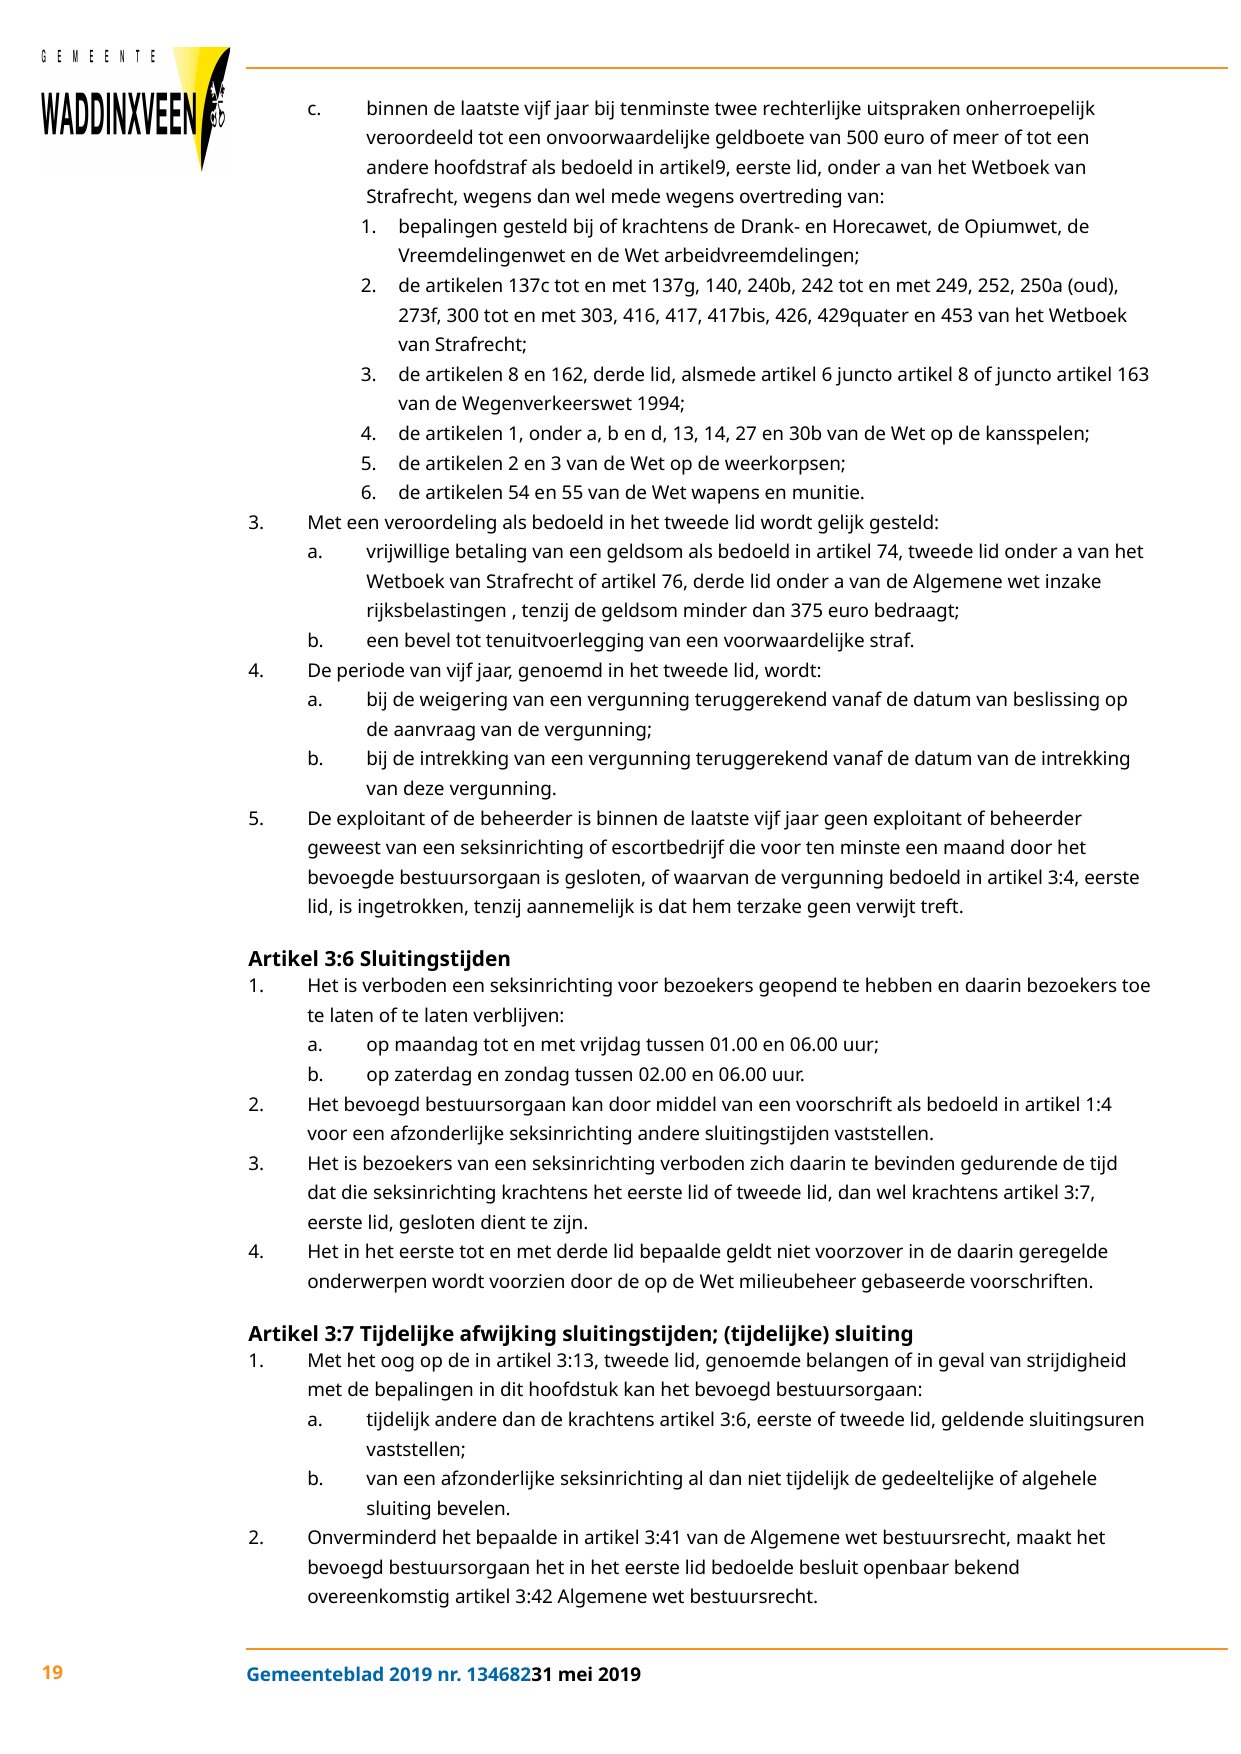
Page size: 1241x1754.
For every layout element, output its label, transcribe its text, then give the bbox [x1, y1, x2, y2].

text Artikel 3:6 Sluitingstijden [248, 944, 1152, 972]
list op zaterdag en zondag tussen 02.00 en 06.00 uur. [307, 1061, 1152, 1087]
list Met een veroordeling als bedoeld in het tweede lid wordt gelijk gesteld: [248, 509, 1152, 535]
list op maandag tot en met vrijdag tussen 01.00 en 06.00 uur; [307, 1032, 1152, 1057]
list De exploitant of de beheerder is binnen de laatste vijf jaar geen exploitant of beheerder geweest van een seksinrichting of escortbedrijf die voor ten minste een maand door het bevoegde bestuursorgaan is gesloten, of waarvan de vergunning bedoeld in artikel 3:4, eerste lid, is ingetrokken, tenzij aannemelijk is dat hem terzake geen verwijt treft. [248, 805, 1152, 919]
list Het is verboden een seksinrichting voor bezoekers geopend te hebben en daarin bezoekers toe te laten of te laten verblijven: [248, 972, 1152, 1028]
picture [41, 47, 231, 172]
list de artikelen 54 en 55 van de Wet wapens en munitie. [361, 479, 1152, 505]
list Het in het eerste tot en met derde lid bepaalde geldt niet voorzover in de daarin geregelde onderwerpen wordt voorzien door de op de Wet milieubeheer gebaseerde voorschriften. [248, 1239, 1152, 1294]
list tijdelijk andere dan de krachtens artikel 3:6, eerste of tweede lid, geldende sluitingsuren vaststellen; [307, 1406, 1152, 1462]
list bepalingen gesteld bij of krachtens de Drank- en Horecawet, de Opiumwet, de Vreemdelingenwet en de Wet arbeidvreemdelingen; [361, 213, 1152, 268]
list de artikelen 2 en 3 van de Wet op de weerkorpsen; [361, 450, 1152, 476]
list een bevel tot tenuitvoerlegging van een voorwaardelijke straf. [307, 627, 1152, 653]
list binnen de laatste vijf jaar bij tenminste twee rechterlijke uitspraken onherroepelijk veroordeeld tot een onvoorwaardelijke geldboete van 500 euro of meer of tot een andere hoofdstraf als bedoeld in artikel9, eerste lid, onder a van het Wetboek van Strafrecht, wegens dan wel mede wegens overtreding van: [307, 95, 1152, 209]
text Artikel 3:7 Tijdelijke afwijking sluitingstijden; (tijdelijke) sluiting [248, 1319, 1152, 1347]
list de artikelen 8 en 162, derde lid, alsmede artikel 6 juncto artikel 8 of juncto artikel 163 van de Wegenverkeerswet 1994; [361, 361, 1152, 416]
list De periode van vijf jaar, genoemd in het tweede lid, wordt: [248, 657, 1152, 683]
list Met het oog op de in artikel 3:13, tweede lid, genoemde belangen of in geval van strijdigheid met de bepalingen in dit hoofdstuk kan het bevoegd bestuursorgaan: [248, 1347, 1152, 1402]
list vrijwillige betaling van een geldsom als bedoeld in artikel 74, tweede lid onder a van het Wetboek van Strafrecht of artikel 76, derde lid onder a van de Algemene wet inzake rijksbelastingen , tenzij de geldsom minder dan 375 euro bedraagt; [307, 538, 1152, 623]
list Het is bezoekers van een seksinrichting verboden zich daarin te bevinden gedurende de tijd dat die seksinrichting krachtens het eerste lid of tweede lid, dan wel krachtens artikel 3:7, eerste lid, gesloten dient te zijn. [248, 1150, 1152, 1235]
list Onverminderd het bepaalde in artikel 3:41 van de Algemene wet bestuursrecht, maakt het bevoegd bestuursorgaan het in het eerste lid bedoelde besluit openbaar bekend overeenkomstig artikel 3:42 Algemene wet bestuursrecht. [248, 1524, 1152, 1609]
list bij de weigering van een vergunning teruggerekend vanaf de datum van beslissing op de aanvraag van de vergunning; [307, 686, 1152, 742]
list bij de intrekking van een vergunning teruggerekend vanaf de datum van de intrekking van deze vergunning. [307, 746, 1152, 801]
list de artikelen 137c tot en met 137g, 140, 240b, 242 tot en met 249, 252, 250a (oud), 273f, 300 tot en met 303, 416, 417, 417bis, 426, 429quater en 453 van het Wetboek van Strafrecht; [361, 272, 1152, 357]
list de artikelen 1, onder a, b en d, 13, 14, 27 en 30b van de Wet op de kansspelen; [361, 420, 1152, 446]
list Het bevoegd bestuursorgaan kan door middel van een voorschrift als bedoeld in artikel 1:4 voor een afzonderlijke seksinrichting andere sluitingstijden vaststellen. [248, 1091, 1152, 1146]
list van een afzonderlijke seksinrichting al dan niet tijdelijk de gedeeltelijke of algehele sluiting bevelen. [307, 1465, 1152, 1521]
